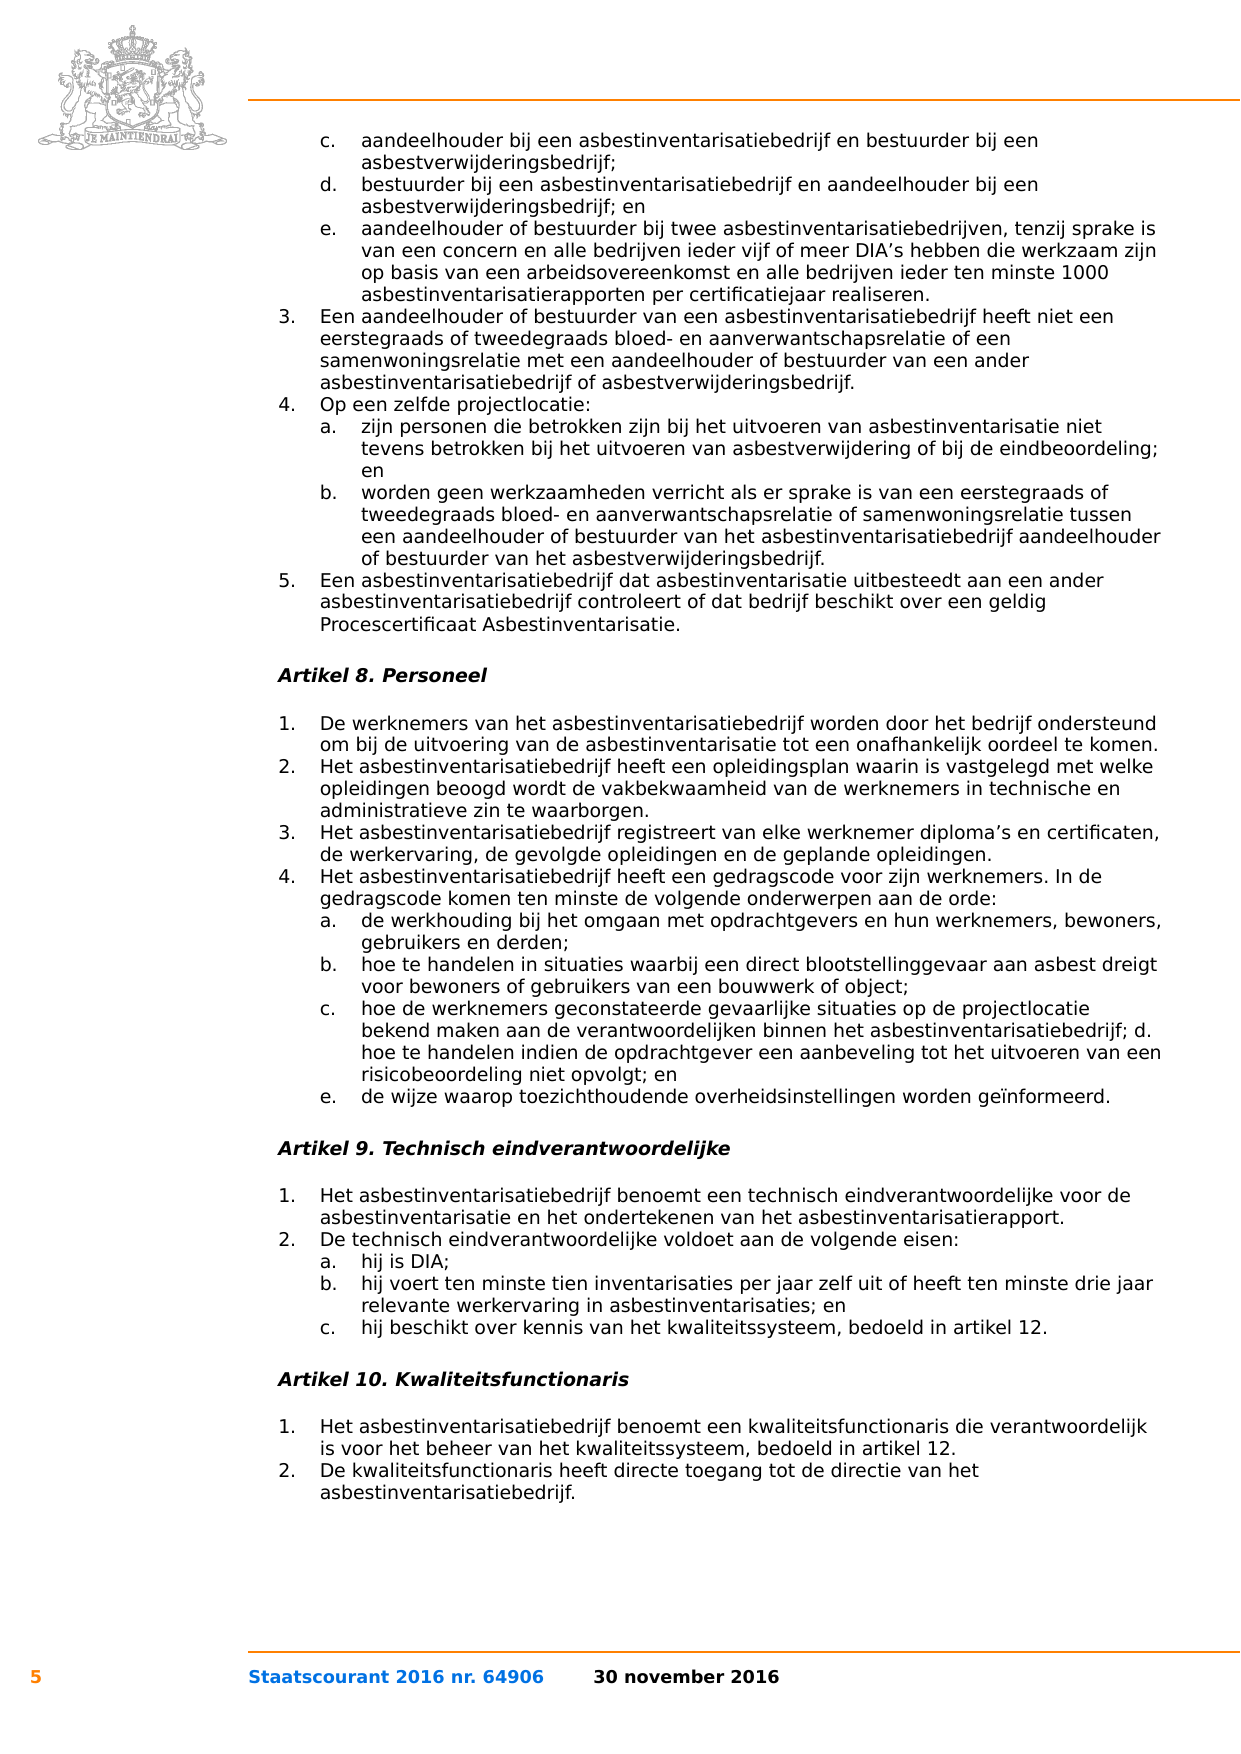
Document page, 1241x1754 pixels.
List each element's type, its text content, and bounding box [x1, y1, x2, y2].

subtitle Artikel 8. Personeel [278, 665, 1163, 687]
text 1. De werknemers van het asbestinventarisatiebedrijf worden door het bedrijf ondersteund om bij de uitvoering van de asbestinventarisatie tot een onafhankelijk oordeel te komen. [278, 712, 1163, 756]
text 1. Het asbestinventarisatiebedrijf benoemt een kwaliteitsfunctionaris die verantwoordelijk is voor het beheer van het kwaliteitssysteem, bedoeld in artikel 12. [278, 1416, 1163, 1460]
text 4. Op een zelfde projectlocatie: [278, 394, 1163, 416]
text 1. Het asbestinventarisatiebedrijf benoemt een technisch eindverantwoordelijke voor de asbestinventarisatie en het ondertekenen van het asbestinventarisatierapport. [278, 1185, 1163, 1229]
text c. aandeelhouder bij een asbestinventarisatiebedrijf en bestuurder bij een asbestverwijderingsbedrijf; [319, 130, 1163, 174]
text 3. Een aandeelhouder of bestuurder van een asbestinventarisatiebedrijf heeft niet een eerstegraads of tweedegraads bloed- en aanverwantschapsrelatie of een samenwoningsrelatie met een aandeelhouder of bestuurder van een ander asbestinventarisatiebedrijf of asbestverwijderingsbedrijf. [278, 306, 1163, 394]
text a. hij is DIA; [319, 1251, 1163, 1273]
text d. bestuurder bij een asbestinventarisatiebedrijf en aandeelhouder bij een asbestverwijderingsbedrijf; en [319, 174, 1163, 218]
subtitle Artikel 9. Technisch eindverantwoordelijke [278, 1138, 1163, 1160]
text c. hoe de werknemers geconstateerde gevaarlijke situaties op de projectlocatie bekend maken aan de verantwoordelijken binnen het asbestinventarisatiebedrijf; d. hoe te handelen indien de opdrachtgever een aanbeveling tot het uitvoeren van een risicobeoordeling niet opvolgt; en [319, 998, 1163, 1086]
text b. hoe te handelen in situaties waarbij een direct blootstellinggevaar aan asbest dreigt voor bewoners of gebruikers van een bouwwerk of object; [319, 954, 1163, 998]
text b. hij voert ten minste tien inventarisaties per jaar zelf uit of heeft ten minste drie jaar relevante werkervaring in asbestinventarisaties; en [319, 1273, 1163, 1317]
text e. de wijze waarop toezichthoudende overheidsinstellingen worden geïnformeerd. [319, 1086, 1163, 1108]
text a. zijn personen die betrokken zijn bij het uitvoeren van asbestinventarisatie niet tevens betrokken bij het uitvoeren van asbestverwijdering of bij de eindbeoordeling; en [319, 416, 1163, 482]
text 2. Het asbestinventarisatiebedrijf heeft een opleidingsplan waarin is vastgelegd met welke opleidingen beoogd wordt de vakbekwaamheid van de werknemers in technische en administratieve zin te waarborgen. [278, 756, 1163, 822]
text 3. Het asbestinventarisatiebedrijf registreert van elke werknemer diploma’s en certificaten, de werkervaring, de gevolgde opleidingen en de geplande opleidingen. [278, 822, 1163, 866]
text 4. Het asbestinventarisatiebedrijf heeft een gedragscode voor zijn werknemers. In de gedragscode komen ten minste de volgende onderwerpen aan de orde: [278, 866, 1163, 910]
subtitle Artikel 10. Kwaliteitsfunctionaris [278, 1369, 1163, 1391]
text 2. De kwaliteitsfunctionaris heeft directe toegang tot de directie van het asbestinventarisatiebedrijf. [278, 1460, 1163, 1504]
text 2. De technisch eindverantwoordelijke voldoet aan de volgende eisen: [278, 1229, 1163, 1251]
text c. hij beschikt over kennis van het kwaliteitssysteem, bedoeld in artikel 12. [319, 1317, 1163, 1339]
text e. aandeelhouder of bestuurder bij twee asbestinventarisatiebedrijven, tenzij sprake is van een concern en alle bedrijven ieder vijf of meer DIA’s hebben die werkzaam zijn op basis van een arbeidsovereenkomst en alle bedrijven ieder ten minste 1000 asbestinventarisatierapporten per certificatiejaar realiseren. [319, 218, 1163, 306]
text a. de werkhouding bij het omgaan met opdrachtgevers en hun werknemers, bewoners, gebruikers en derden; [319, 910, 1163, 954]
text b. worden geen werkzaamheden verricht als er sprake is van een eerstegraads of tweedegraads bloed- en aanverwantschapsrelatie of samenwoningsrelatie tussen een aandeelhouder of bestuurder van het asbestinventarisatiebedrijf aandeelhouder of bestuurder van het asbestverwijderingsbedrijf. [319, 482, 1163, 569]
picture [38, 25, 227, 150]
text 5. Een asbestinventarisatiebedrijf dat asbestinventarisatie uitbesteedt aan een ander asbestinventarisatiebedrijf controleert of dat bedrijf beschikt over een geldig Procescertificaat Asbestinventarisatie. [278, 569, 1163, 635]
